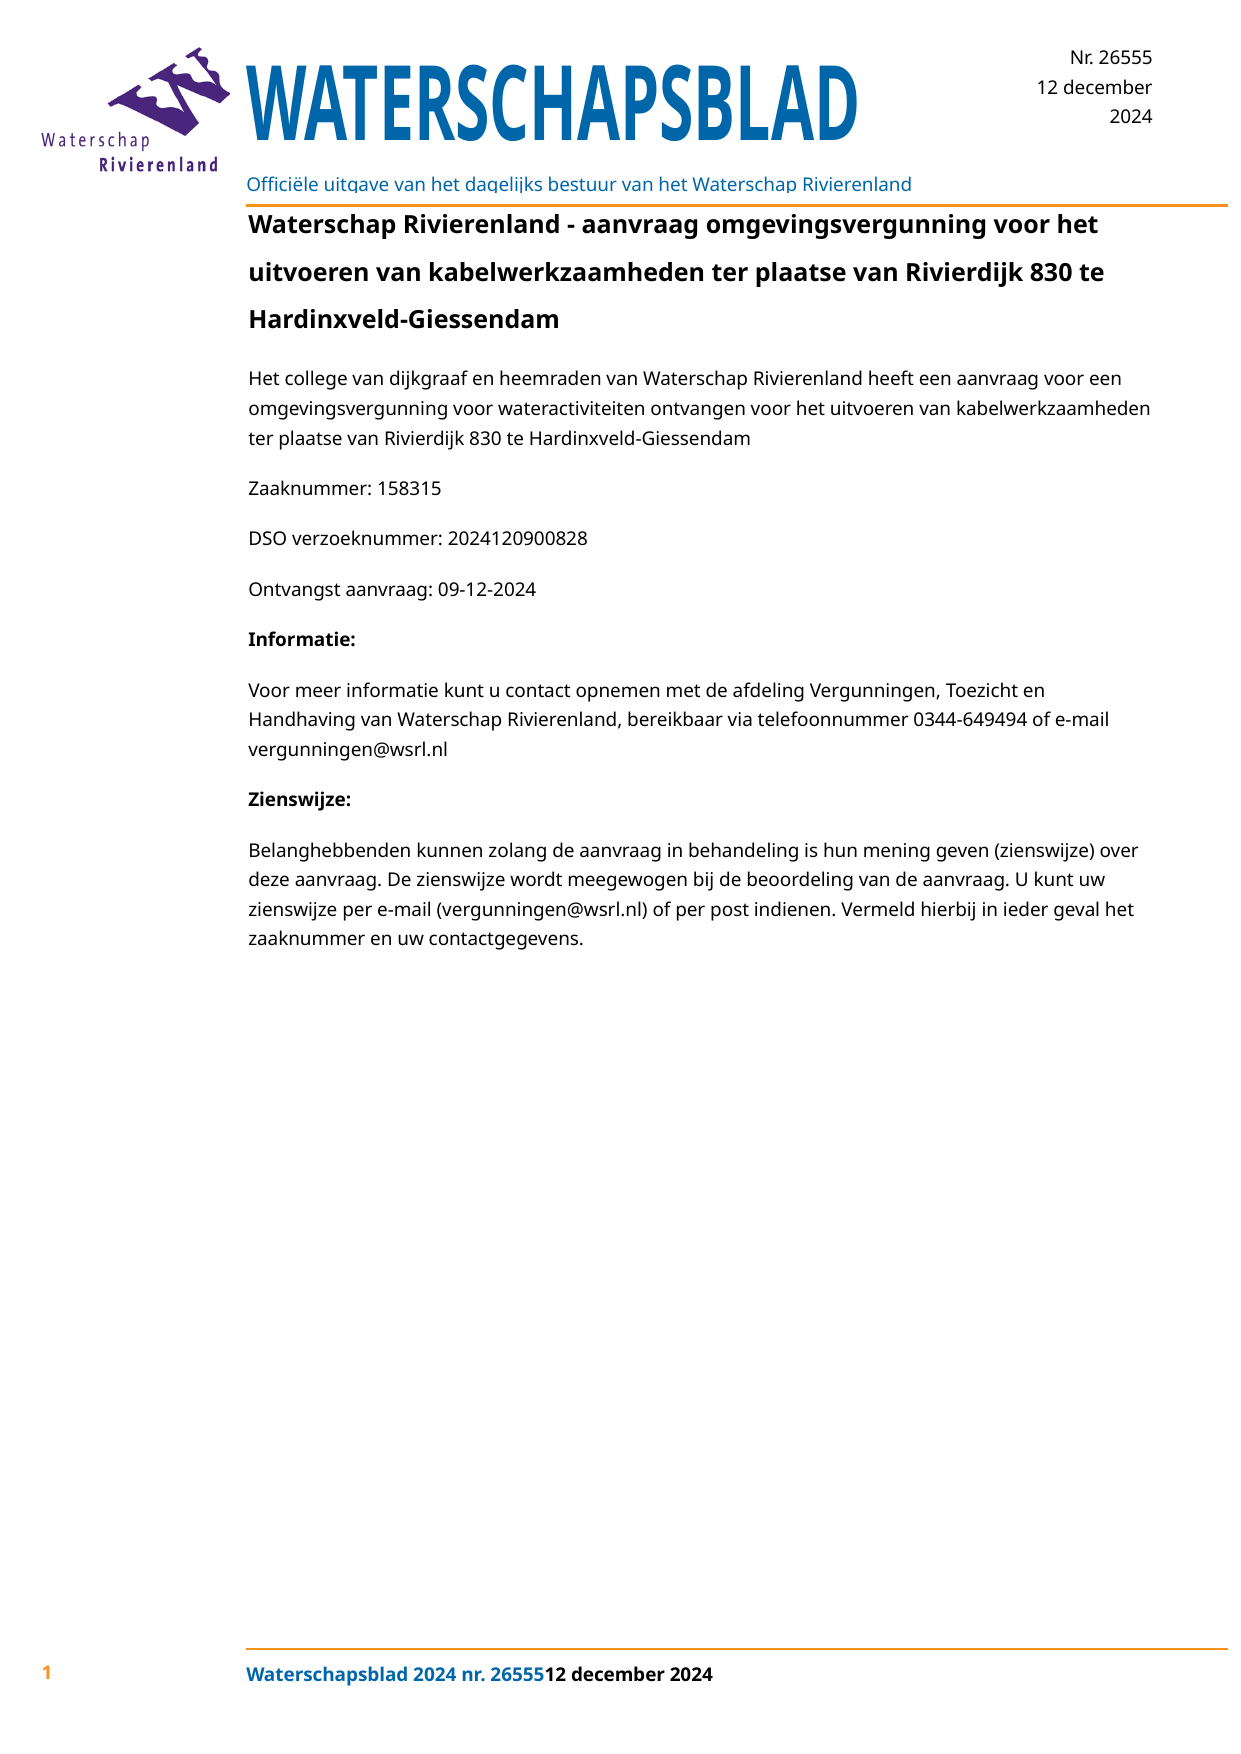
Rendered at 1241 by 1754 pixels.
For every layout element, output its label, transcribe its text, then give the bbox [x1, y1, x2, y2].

text Voor meer informatie kunt u contact opnemen met de afdeling Vergunningen, Toezicht en Handhaving van Waterschap Rivierenland, bereikbaar via telefoonnummer 0344-649494 of e-mail vergunningen@wsrl.nl [248, 677, 1152, 762]
text Zaaknummer: 158315 [248, 475, 1152, 501]
text Ontvangst aanvraag: 09-12-2024 [248, 576, 1152, 602]
picture [41, 47, 231, 172]
text Zienswijze: [248, 786, 1152, 812]
text Belanghebbenden kunnen zolang de aanvraag in behandeling is hun mening geven (zienswijze) over deze aanvraag. De zienswijze wordt meegewogen bij de beoordeling van de aanvraag. U kunt uw zienswijze per e-mail (vergunningen@wsrl.nl) of per post indienen. Vermeld hierbij in ieder geval het zaaknummer en uw contactgegevens. [248, 837, 1152, 951]
text DSO verzoeknummer: 2024120900828 [248, 526, 1152, 551]
text Het college van dijkgraaf en heemraden van Waterschap Rivierenland heeft een aanvraag voor een omgevingsvergunning voor wateractiviteiten ontvangen voor het uitvoeren van kabelwerkzaamheden ter plaatse van Rivierdijk 830 te Hardinxveld-Giessendam [248, 366, 1152, 450]
text Informatie: [248, 626, 1152, 652]
text Waterschap Rivierenland - aanvraag omgevingsvergunning voor het uitvoeren van kabelwerkzaamheden ter plaatse van Rivierdijk 830 te Hardinxveld-Giessendam [248, 207, 1152, 336]
